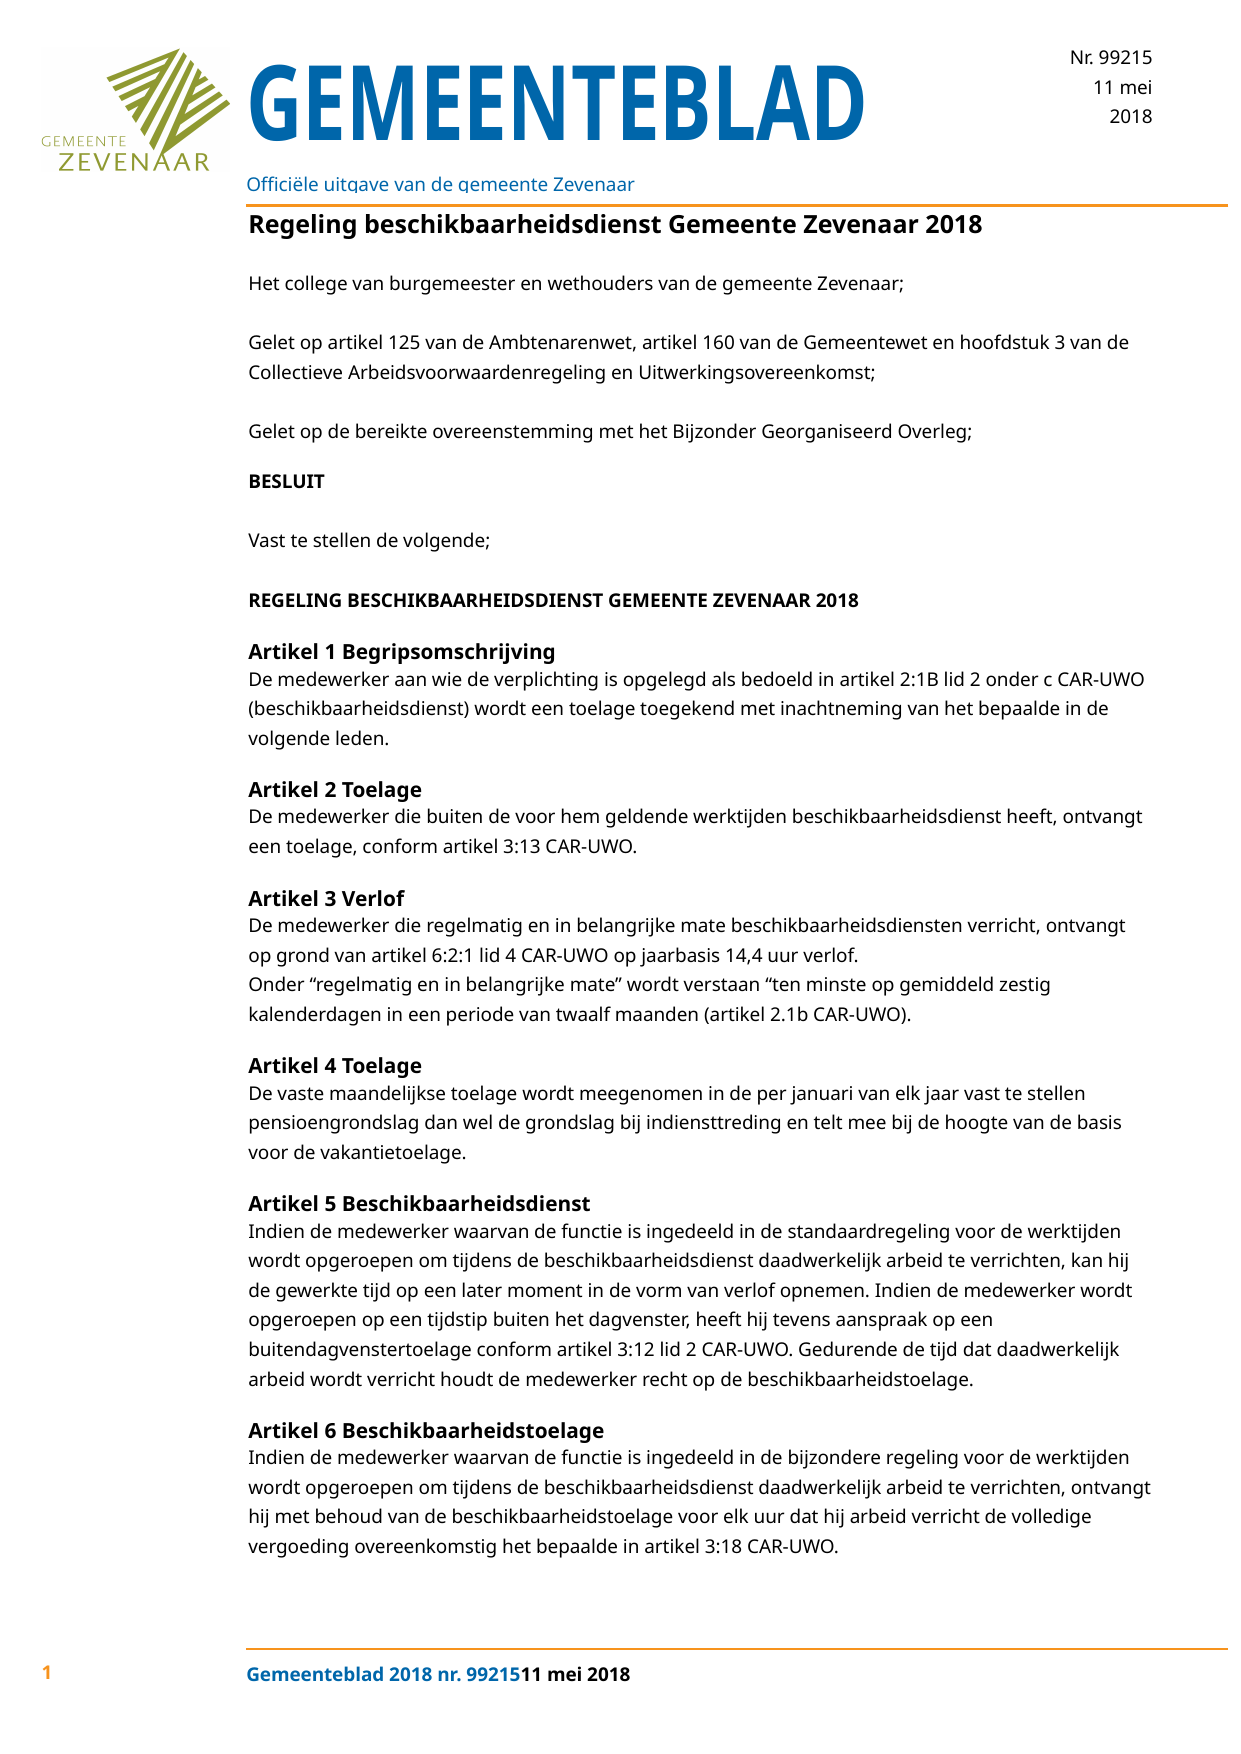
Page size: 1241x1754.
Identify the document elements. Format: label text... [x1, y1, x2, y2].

text Het college van burgemeester en wethouders van de gemeente Zevenaar; [248, 270, 1152, 296]
text Artikel 2 Toelage [248, 775, 1152, 804]
text REGELING BESCHIKBAARHEIDSDIENST GEMEENTE ZEVENAAR 2018 [248, 587, 1152, 613]
text Artikel 5 Beschikbaarheidsdienst [248, 1189, 1152, 1218]
text De vaste maandelijkse toelage wordt meegenomen in de per januari van elk jaar vast te stellen pensioengrondslag dan wel de grondslag bij indiensttreding en telt mee bij de hoogte van de basis voor de vakantietoelage. [248, 1080, 1152, 1165]
text Indien de medewerker waarvan de functie is ingedeeld in de standaardregeling voor de werktijden wordt opgeroepen om tijdens de beschikbaarheidsdienst daadwerkelijk arbeid te verrichten, kan hij de gewerkte tijd op een later moment in de vorm van verlof opnemen. Indien de medewerker wordt opgeroepen op een tijdstip buiten het dagvenster, heeft hij tevens aanspraak op een buitendagvenstertoelage conform artikel 3:12 lid 2 CAR-UWO. Gedurende de tijd dat daadwerkelijk arbeid wordt verricht houdt de medewerker recht op de beschikbaarheidstoelage. [248, 1218, 1152, 1391]
text Artikel 4 Toelage [248, 1051, 1152, 1080]
text Artikel 1 Begripsomschrijving [248, 637, 1152, 666]
text De medewerker aan wie de verplichting is opgelegd als bedoeld in artikel 2:1B lid 2 onder c CAR-UWO (beschikbaarheidsdienst) wordt een toelage toegekend met inachtneming van het bepaalde in de volgende leden. [248, 666, 1152, 751]
text Artikel 3 Verlof [248, 884, 1152, 912]
text Regeling beschikbaarheidsdienst Gemeente Zevenaar 2018 [248, 207, 1152, 241]
text De medewerker die regelmatig en in belangrijke mate beschikbaarheidsdiensten verricht, ontvangt op grond van artikel 6:2:1 lid 4 CAR-UWO op jaarbasis 14,4 uur verlof. [248, 912, 1152, 967]
picture [41, 47, 231, 172]
text Gelet op artikel 125 van de Ambtenarenwet, artikel 160 van de Gemeentewet en hoofdstuk 3 van de Collectieve Arbeidsvoorwaardenregeling en Uitwerkingsovereenkomst; [248, 329, 1152, 385]
text Onder “regelmatig en in belangrijke mate” wordt verstaan “ten minste op gemiddeld zestig kalenderdagen in een periode van twaalf maanden (artikel 2.1b CAR-UWO). [248, 971, 1152, 1027]
text Vast te stellen de volgende; [248, 528, 1152, 553]
text Artikel 6 Beschikbaarheidstoelage [248, 1416, 1152, 1444]
text Indien de medewerker waarvan de functie is ingedeeld in de bijzondere regeling voor de werktijden wordt opgeroepen om tijdens de beschikbaarheidsdienst daadwerkelijk arbeid te verrichten, ontvangt hij met behoud van de beschikbaarheidstoelage voor elk uur dat hij arbeid verricht de volledige vergoeding overeenkomstig het bepaalde in artikel 3:18 CAR-UWO. [248, 1444, 1152, 1559]
text Gelet op de bereikte overeenstemming met het Bijzonder Georganiseerd Overleg; [248, 418, 1152, 444]
text De medewerker die buiten de voor hem geldende werktijden beschikbaarheidsdienst heeft, ontvangt een toelage, conform artikel 3:13 CAR-UWO. [248, 804, 1152, 859]
text BESLUIT [248, 468, 1152, 494]
